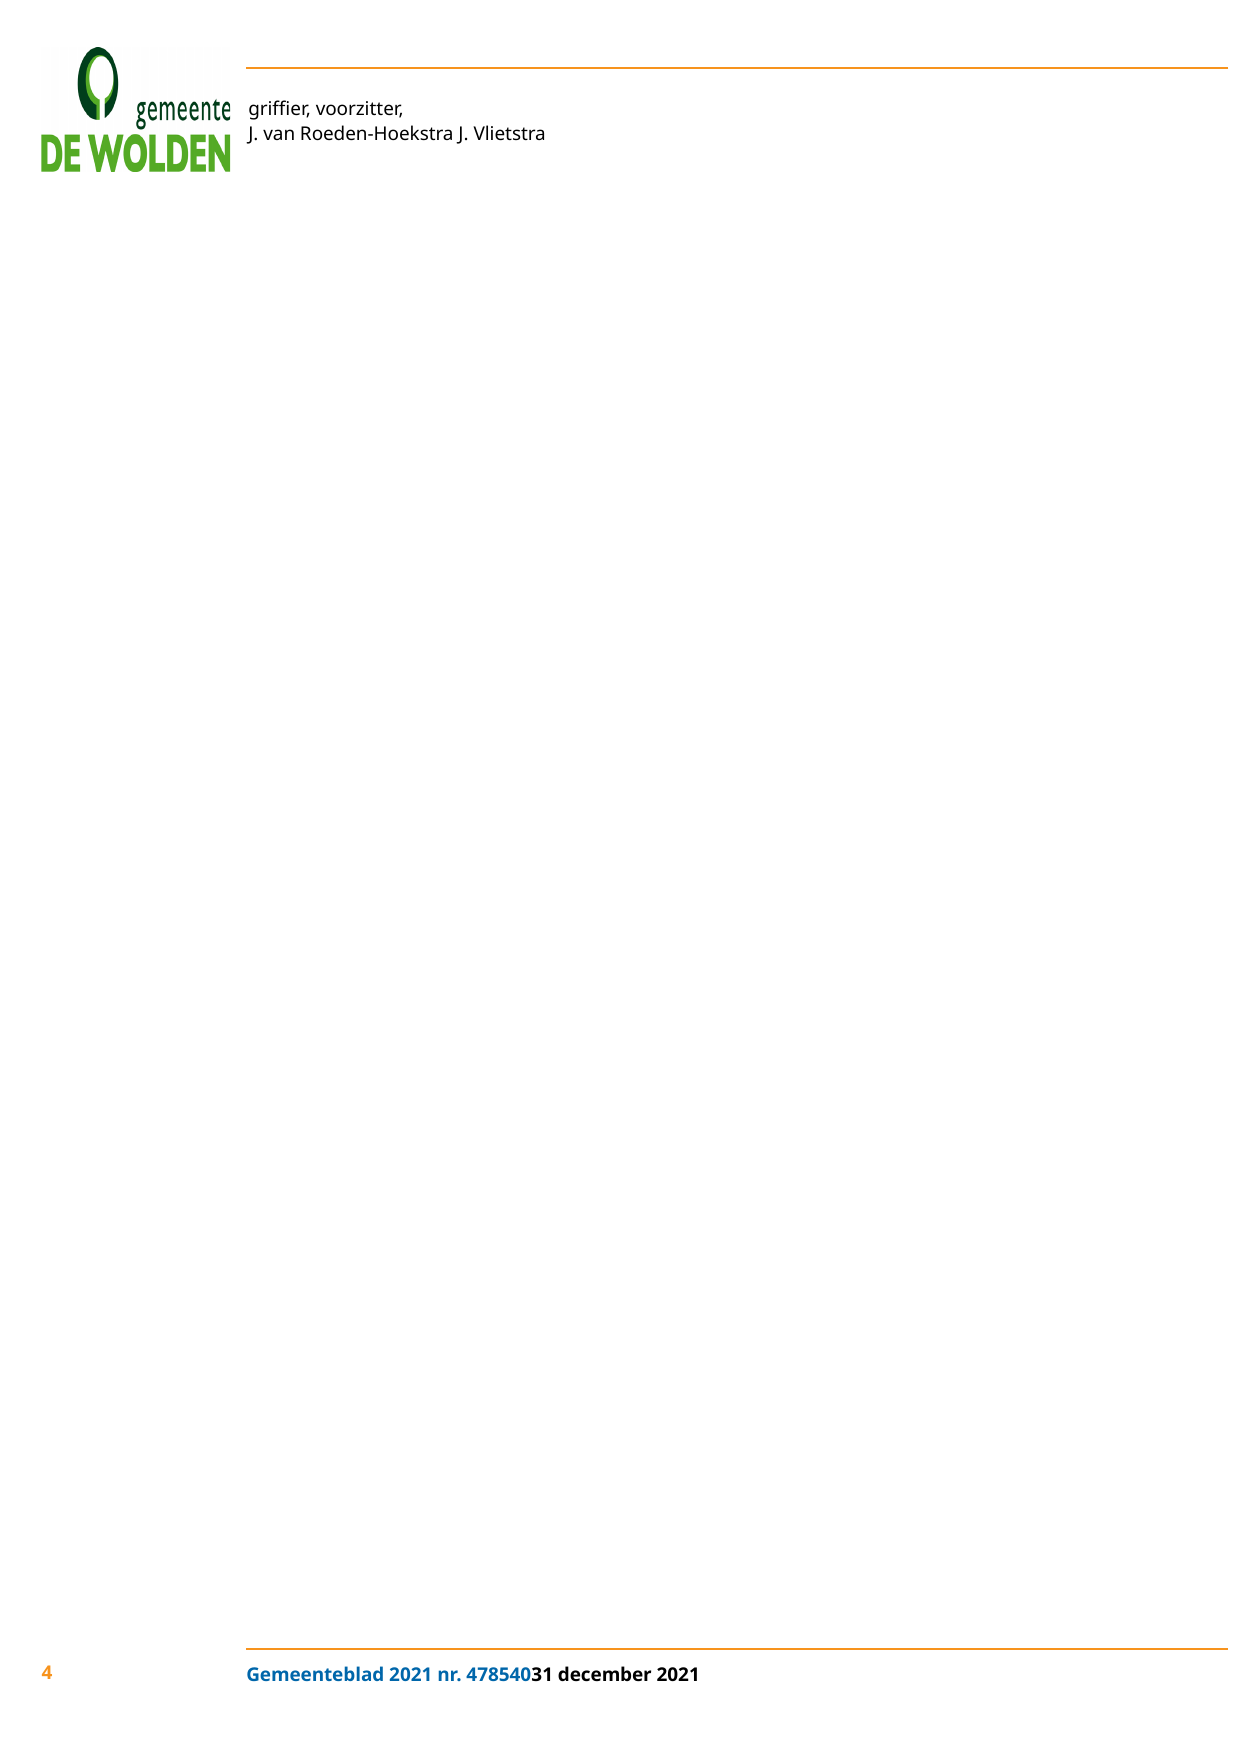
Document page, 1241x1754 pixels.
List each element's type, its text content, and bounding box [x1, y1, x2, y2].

picture [41, 47, 231, 172]
text griffier, voorzitter, [248, 95, 1152, 121]
text J. van Roeden-Hoekstra J. Vlietstra [248, 121, 1152, 146]
